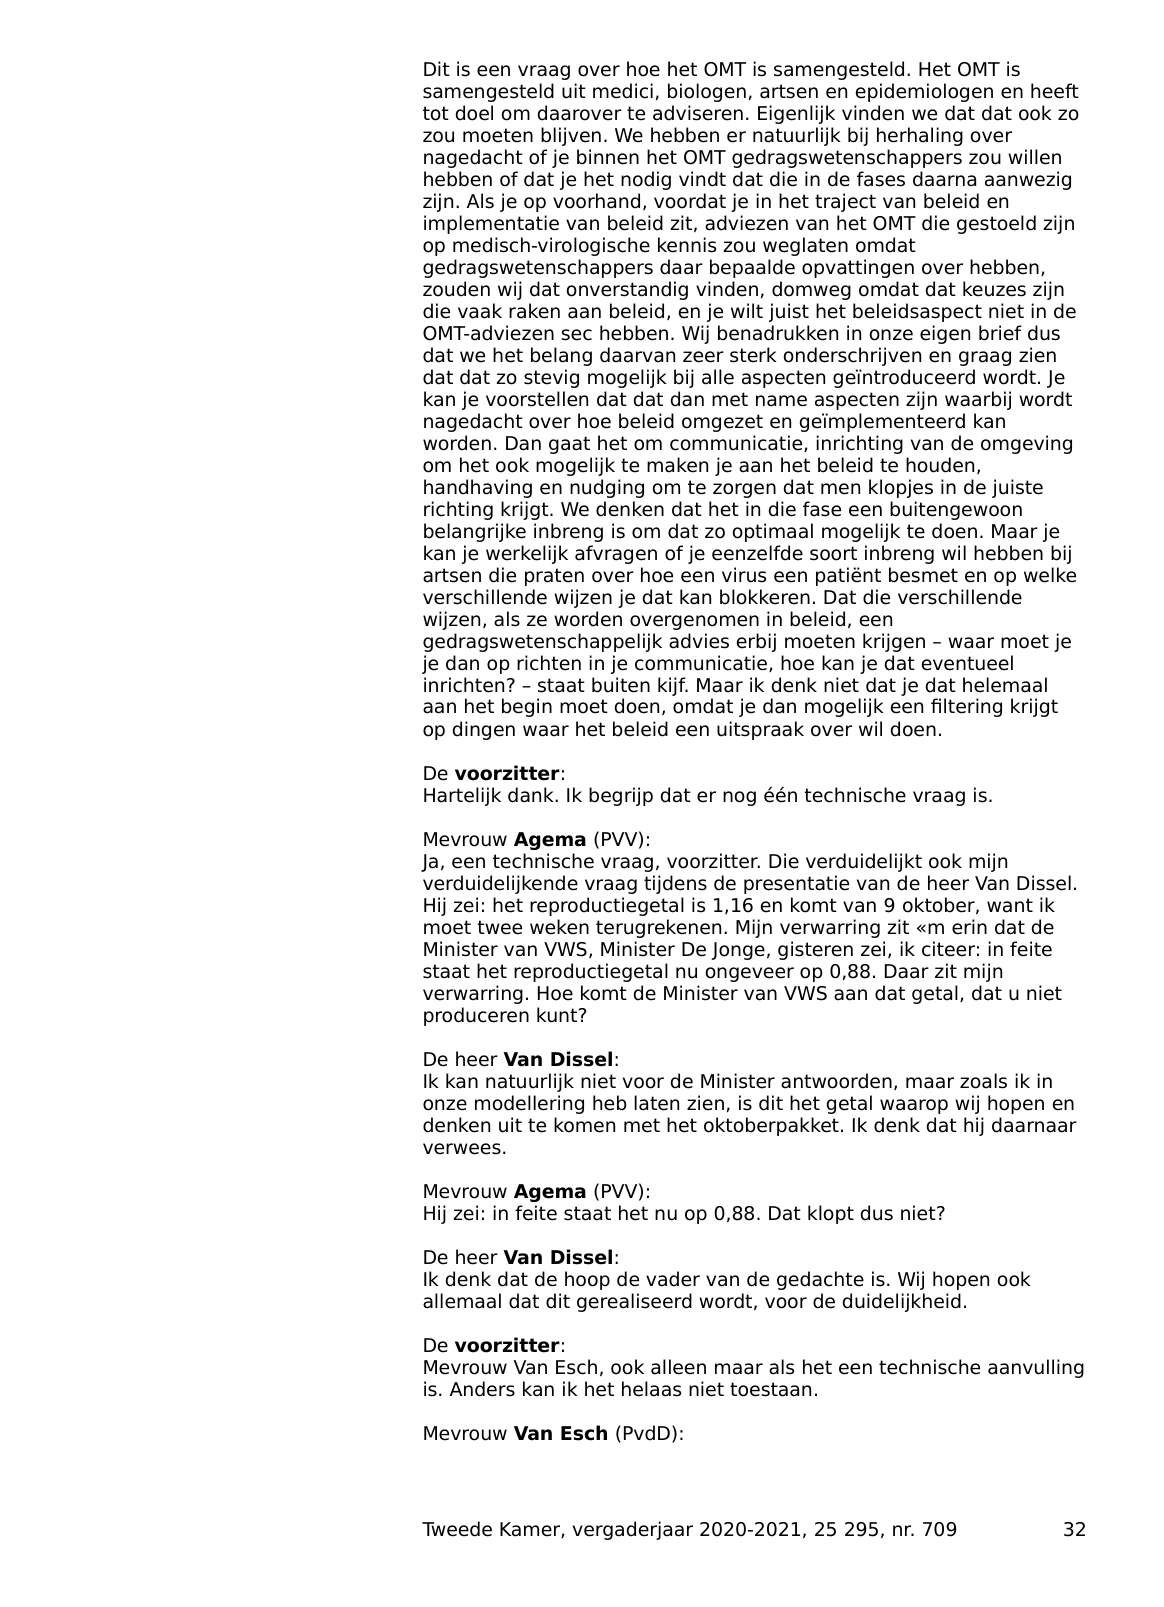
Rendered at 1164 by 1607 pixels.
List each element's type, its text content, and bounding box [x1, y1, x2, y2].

text Dit is een vraag over hoe het OMT is samengesteld. Het OMT is samengesteld uit medici, biologen, artsen en epidemiologen en heeft tot doel om daarover te adviseren. Eigenlijk vinden we dat dat ook zo zou moeten blijven. We hebben er natuurlijk bij herhaling over nagedacht of je binnen het OMT gedragswetenschappers zou willen hebben of dat je het nodig vindt dat die in de fases daarna aanwezig zijn. Als je op voorhand, voordat je in het traject van beleid en implementatie van beleid zit, adviezen van het OMT die gestoeld zijn op medisch-virologische kennis zou weglaten omdat gedragswetenschappers daar bepaalde opvattingen over hebben, zouden wij dat onverstandig vinden, domweg omdat dat keuzes zijn die vaak raken aan beleid, en je wilt juist het beleidsaspect niet in de OMT-adviezen sec hebben. Wij benadrukken in onze eigen brief dus dat we het belang daarvan zeer sterk onderschrijven en graag zien dat dat zo stevig mogelijk bij alle aspecten geïntroduceerd wordt. Je kan je voorstellen dat dat dan met name aspecten zijn waarbij wordt nagedacht over hoe beleid omgezet en geïmplementeerd kan worden. Dan gaat het om communicatie, inrichting van de omgeving om het ook mogelijk te maken je aan het beleid te houden, handhaving en nudging om te zorgen dat men klopjes in de juiste richting krijgt. We denken dat het in die fase een buitengewoon belangrijke inbreng is om dat zo optimaal mogelijk te doen. Maar je kan je werkelijk afvragen of je eenzelfde soort inbreng wil hebben bij artsen die praten over hoe een virus een patiënt besmet en op welke verschillende wijzen je dat kan blokkeren. Dat die verschillende wijzen, als ze worden overgenomen in beleid, een gedragswetenschappelijk advies erbij moeten krijgen – waar moet je je dan op richten in je communicatie, hoe kan je dat eventueel inrichten? – staat buiten kijf. Maar ik denk niet dat je dat helemaal aan het begin moet doen, omdat je dan mogelijk een filtering krijgt op dingen waar het beleid een uitspraak over wil doen. [422, 59, 1087, 740]
text Mevrouw Agema (PVV): [422, 829, 1087, 851]
text Mevrouw Van Esch, ook alleen maar als het een technische aanvulling is. Anders kan ik het helaas niet toestaan. [422, 1357, 1087, 1401]
text Mevrouw Agema (PVV): [422, 1181, 1087, 1203]
text Ik denk dat de hoop de vader van de gedachte is. Wij hopen ook allemaal dat dit gerealiseerd wordt, voor de duidelijkheid. [422, 1269, 1087, 1313]
text De voorzitter: [422, 763, 1087, 784]
text Hij zei: in feite staat het nu op 0,88. Dat klopt dus niet? [422, 1203, 1087, 1225]
text Mevrouw Van Esch (PvdD): [422, 1423, 1087, 1445]
text Hartelijk dank. Ik begrijp dat er nog één technische vraag is. [422, 784, 1087, 807]
text Ja, een technische vraag, voorzitter. Die verduidelijkt ook mijn verduidelijkende vraag tijdens de presentatie van de heer Van Dissel. Hij zei: het reproductiegetal is 1,16 en komt van 9 oktober, want ik moet twee weken terugrekenen. Mijn verwarring zit «m erin dat de Minister van VWS, Minister De Jonge, gisteren zei, ik citeer: in feite staat het reproductiegetal nu ongeveer op 0,88. Daar zit mijn verwarring. Hoe komt de Minister van VWS aan dat getal, dat u niet produceren kunt? [422, 851, 1087, 1027]
text De heer Van Dissel: [422, 1247, 1087, 1269]
text De voorzitter: [422, 1335, 1087, 1357]
text De heer Van Dissel: [422, 1049, 1087, 1071]
text Ik kan natuurlijk niet voor de Minister antwoorden, maar zoals ik in onze modellering heb laten zien, is dit het getal waarop wij hopen en denken uit te komen met het oktoberpakket. Ik denk dat hij daarnaar verwees. [422, 1071, 1087, 1159]
